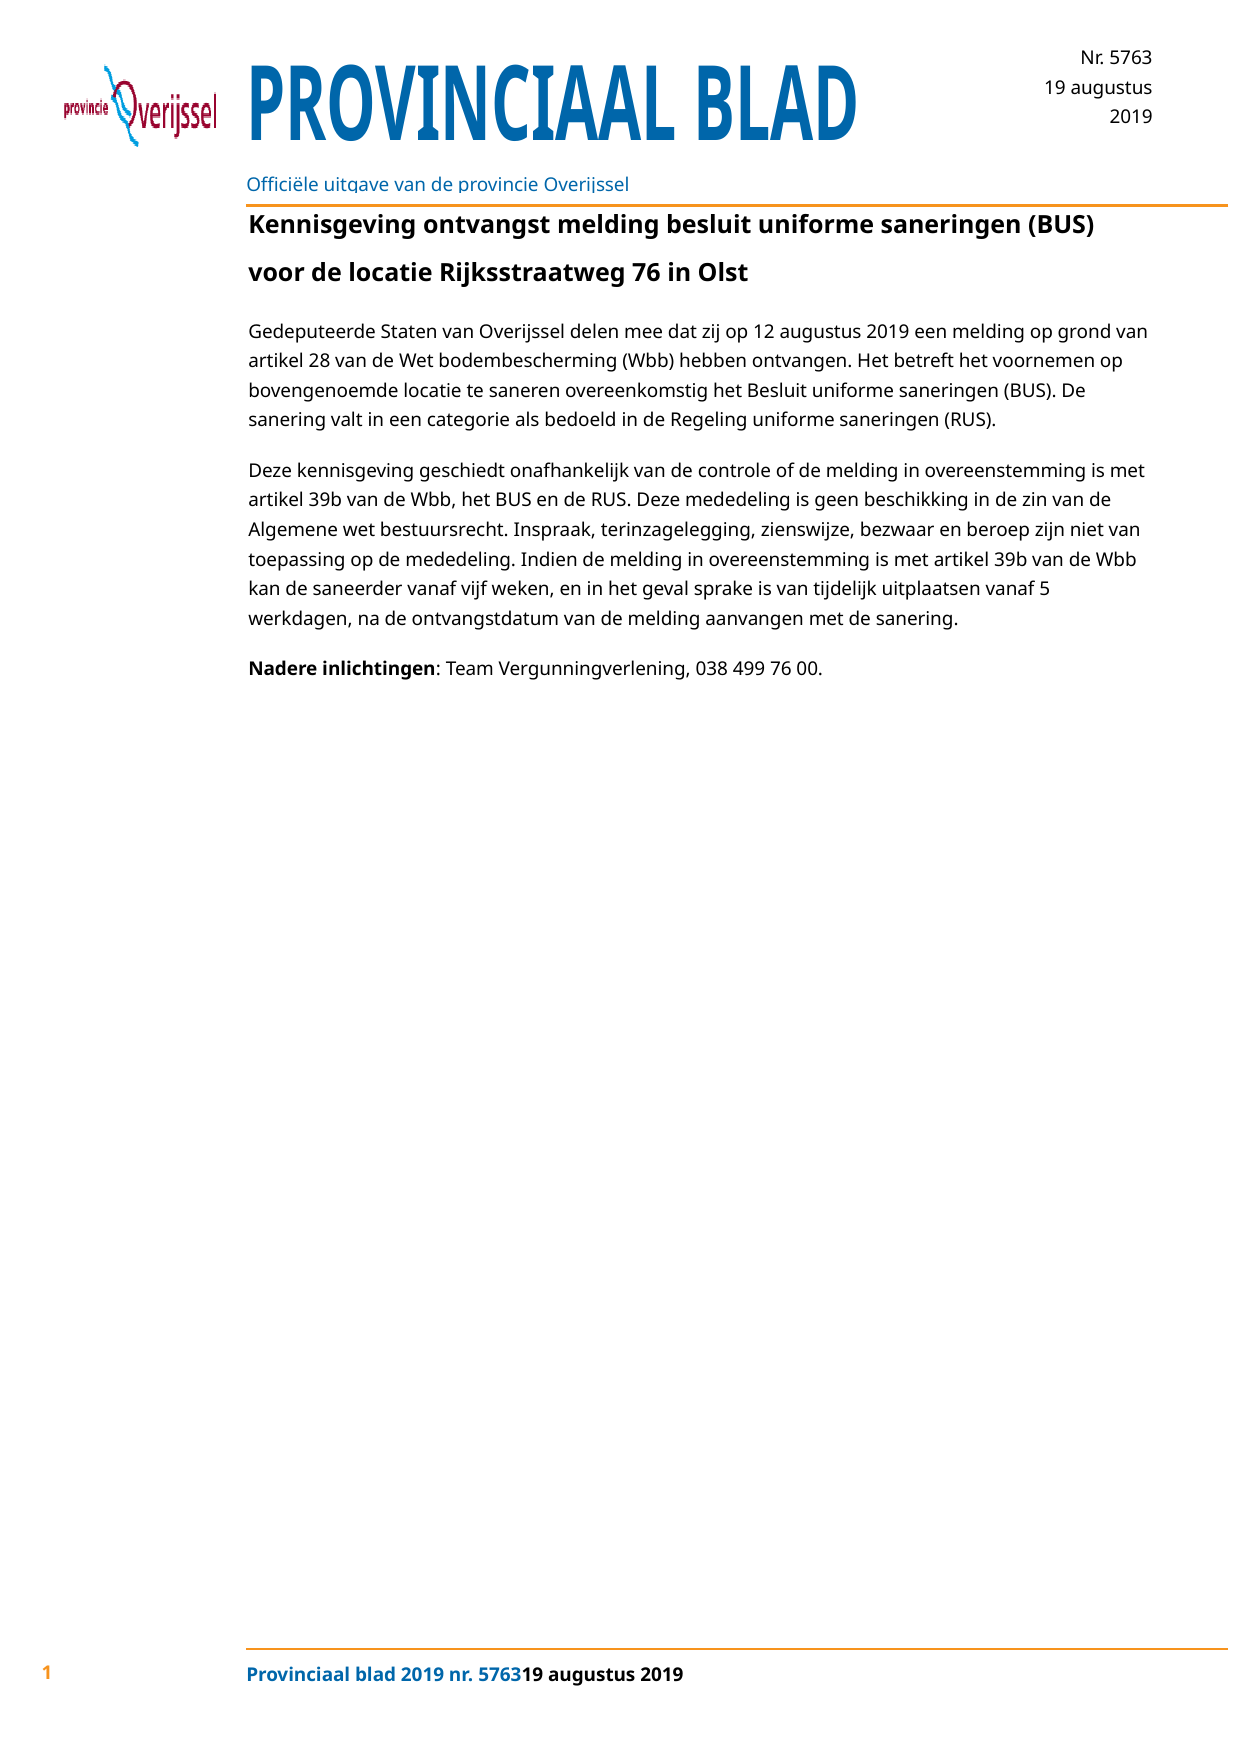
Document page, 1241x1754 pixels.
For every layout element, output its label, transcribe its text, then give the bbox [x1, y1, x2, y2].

text Kennisgeving ontvangst melding besluit uniforme saneringen (BUS) voor de locatie Rijksstraatweg 76 in Olst [248, 207, 1152, 288]
text Nadere inlichtingen: Team Vergunningverlening, 038 499 76 00. [248, 655, 1152, 681]
text Deze kennisgeving geschiedt onafhankelijk van de controle of de melding in overeenstemming is met artikel 39b van de Wbb, het BUS en de RUS. Deze mededeling is geen beschikking in de zin van de Algemene wet bestuursrecht. Inspraak, terinzagelegging, zienswijze, bezwaar en beroep zijn niet van toepassing op de mededeling. Indien de melding in overeenstemming is met artikel 39b van de Wbb kan de saneerder vanaf vijf weken, en in het geval sprake is van tijdelijk uitplaatsen vanaf 5 werkdagen, na de ontvangstdatum van de melding aanvangen met de sanering. [248, 457, 1152, 631]
text Gedeputeerde Staten van Overijssel delen mee dat zij op 12 augustus 2019 een melding op grond van artikel 28 van de Wet bodembescherming (Wbb) hebben ontvangen. Het betreft het voornemen op bovengenoemde locatie te saneren overeenkomstig het Besluit uniforme saneringen (BUS). De sanering valt in een categorie als bedoeld in de Regeling uniforme saneringen (RUS). [248, 318, 1152, 432]
picture [41, 47, 231, 172]
